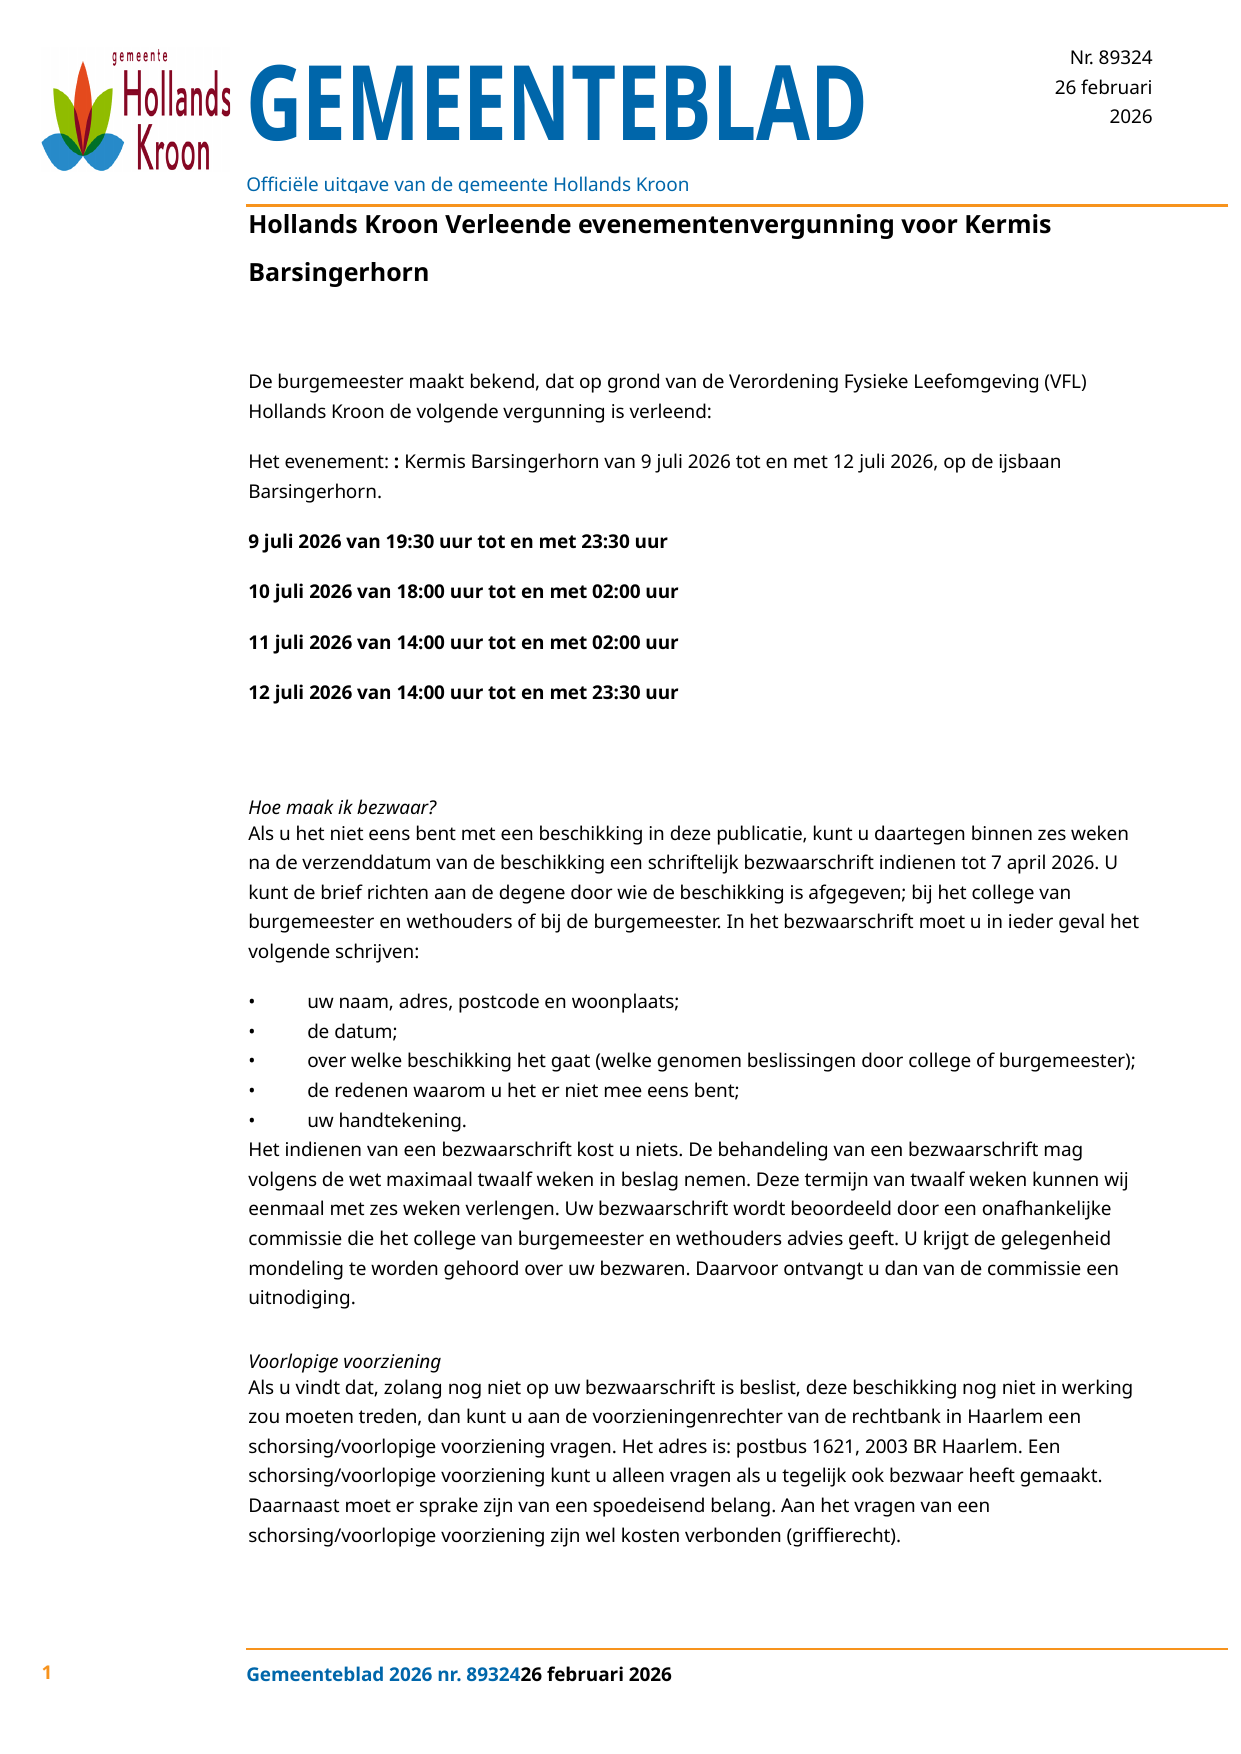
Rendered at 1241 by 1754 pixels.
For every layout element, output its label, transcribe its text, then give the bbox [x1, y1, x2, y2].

text 11 juli 2026 van 14:00 uur tot en met 02:00 uur [248, 629, 1152, 655]
text Hollands Kroon Verleende evenementenvergunning voor Kermis Barsingerhorn [248, 207, 1152, 288]
picture [41, 47, 231, 172]
list uw handtekening. [248, 1107, 1152, 1132]
text Voorlopige voorziening [248, 1348, 1152, 1374]
text 9 juli 2026 van 19:30 uur tot en met 23:30 uur [248, 528, 1152, 554]
text 12 juli 2026 van 14:00 uur tot en met 23:30 uur [248, 679, 1152, 705]
list over welke beschikking het gaat (welke genomen beslissingen door college of burgemeester); [248, 1048, 1152, 1073]
text Hoe maak ik bezwaar? [248, 794, 1152, 820]
text Het evenement: : Kermis Barsingerhorn van 9 juli 2026 tot en met 12 juli 2026, op de ijsbaan Barsingerhorn. [248, 448, 1152, 504]
text De burgemeester maakt bekend, dat op grond van de Verordening Fysieke Leefomgeving (VFL) Hollands Kroon de volgende vergunning is verleend: [248, 368, 1152, 424]
text Als u het niet eens bent met een beschikking in deze publicatie, kunt u daartegen binnen zes weken na de verzenddatum van de beschikking een schriftelijk bezwaarschrift indienen tot 7 april 2026. U kunt de brief richten aan de degene door wie de beschikking is afgegeven; bij het college van burgemeester en wethouders of bij de burgemeester. In het bezwaarschrift moet u in ieder geval het volgende schrijven: [248, 820, 1152, 964]
text Als u vindt dat, zolang nog niet op uw bezwaarschrift is beslist, deze beschikking nog niet in werking zou moeten treden, dan kunt u aan de voorzieningenrechter van de rechtbank in Haarlem een schorsing/voorlopige voorziening vragen. Het adres is: postbus 1621, 2003 BR Haarlem. Een schorsing/voorlopige voorziening kunt u alleen vragen als u tegelijk ook bezwaar heeft gemaakt. Daarnaast moet er sprake zijn van een spoedeisend belang. Aan het vragen van een schorsing/voorlopige voorziening zijn wel kosten verbonden (griffierecht). [248, 1374, 1152, 1548]
list de redenen waarom u het er niet mee eens bent; [248, 1077, 1152, 1103]
list uw naam, adres, postcode en woonplaats; [248, 988, 1152, 1014]
text Het indienen van een bezwaarschrift kost u niets. De behandeling van een bezwaarschrift mag volgens de wet maximaal twaalf weken in beslag nemen. Deze termijn van twaalf weken kunnen wij eenmaal met zes weken verlengen. Uw bezwaarschrift wordt beoordeeld door een onafhankelijke commissie die het college van burgemeester en wethouders advies geeft. U krijgt de gelegenheid mondeling te worden gehoord over uw bezwaren. Daarvoor ontvangt u dan van de commissie een uitnodiging. [248, 1136, 1152, 1310]
text 10 juli 2026 van 18:00 uur tot en met 02:00 uur [248, 579, 1152, 604]
list de datum; [248, 1018, 1152, 1044]
